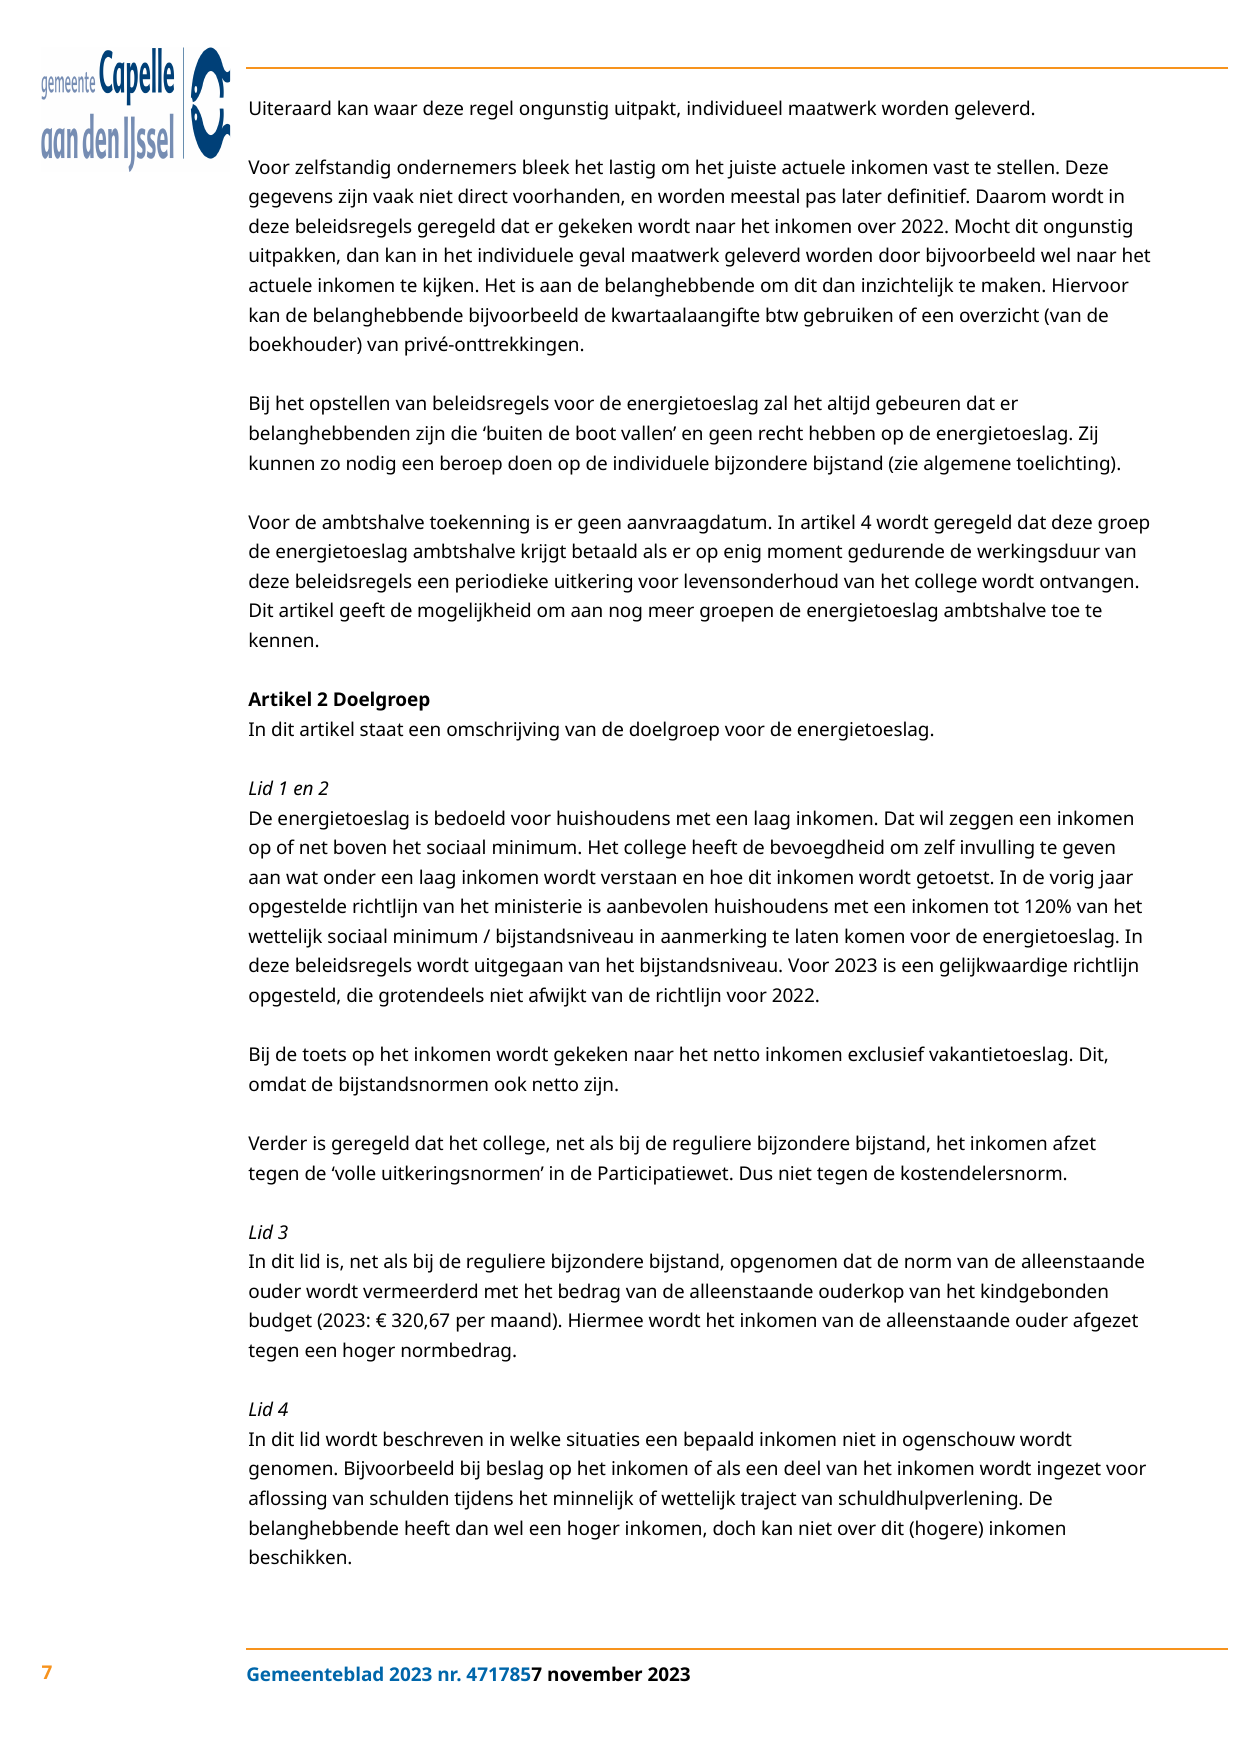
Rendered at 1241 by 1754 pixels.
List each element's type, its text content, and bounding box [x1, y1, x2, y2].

text De energietoeslag is bedoeld voor huishoudens met een laag inkomen. Dat wil zeggen een inkomen op of net boven het sociaal minimum. Het college heeft de bevoegdheid om zelf invulling te geven aan wat onder een laag inkomen wordt verstaan en hoe dit inkomen wordt getoetst. In de vorig jaar opgestelde richtlijn van het ministerie is aanbevolen huishoudens met een inkomen tot 120% van het wettelijk sociaal minimum / bijstandsniveau in aanmerking te laten komen voor de energietoeslag. In deze beleidsregels wordt uitgegaan van het bijstandsniveau. Voor 2023 is een gelijkwaardige richtlijn opgesteld, die grotendeels niet afwijkt van de richtlijn voor 2022. [248, 805, 1152, 1008]
text Verder is geregeld dat het college, net als bij de reguliere bijzondere bijstand, het inkomen afzet tegen de ‘volle uitkeringsnormen’ in de Participatiewet. Dus niet tegen de kostendelersnorm. [248, 1130, 1152, 1186]
text In dit lid is, net als bij de reguliere bijzondere bijstand, opgenomen dat de norm van de alleenstaande ouder wordt vermeerderd met het bedrag van de alleenstaande ouderkop van het kindgebonden budget (2023: € 320,67 per maand). Hiermee wordt het inkomen van de alleenstaande ouder afgezet tegen een hoger normbedrag. [248, 1248, 1152, 1363]
text Bij het opstellen van beleidsregels voor de energietoeslag zal het altijd gebeuren dat er belanghebbenden zijn die ‘buiten de boot vallen’ en geen recht hebben op de energietoeslag. Zij kunnen zo nodig een beroep doen op de individuele bijzondere bijstand (zie algemene toelichting). [248, 391, 1152, 476]
text Bij de toets op het inkomen wordt gekeken naar het netto inkomen exclusief vakantietoeslag. Dit, omdat de bijstandsnormen ook netto zijn. [248, 1041, 1152, 1097]
text Lid 4 [248, 1396, 1152, 1422]
text In dit artikel staat een omschrijving van de doelgroep voor de energietoeslag. [248, 716, 1152, 742]
text Voor zelfstandig ondernemers bleek het lastig om het juiste actuele inkomen vast te stellen. Deze gegevens zijn vaak niet direct voorhanden, en worden meestal pas later definitief. Daarom wordt in deze beleidsregels geregeld dat er gekeken wordt naar het inkomen over 2022. Mocht dit ongunstig uitpakken, dan kan in het individuele geval maatwerk geleverd worden door bijvoorbeeld wel naar het actuele inkomen te kijken. Het is aan de belanghebbende om dit dan inzichtelijk te maken. Hiervoor kan de belanghebbende bijvoorbeeld de kwartaalaangifte btw gebruiken of een overzicht (van de boekhouder) van privé-onttrekkingen. [248, 154, 1152, 357]
text Lid 1 en 2 [248, 775, 1152, 801]
text Lid 3 [248, 1219, 1152, 1245]
text Artikel 2 Doelgroep [248, 686, 1152, 712]
text Voor de ambtshalve toekenning is er geen aanvraagdatum. In artikel 4 wordt geregeld dat deze groep de energietoeslag ambtshalve krijgt betaald als er op enig moment gedurende de werkingsduur van deze beleidsregels een periodieke uitkering voor levensonderhoud van het college wordt ontvangen. Dit artikel geeft de mogelijkheid om aan nog meer groepen de energietoeslag ambtshalve toe te kennen. [248, 509, 1152, 653]
text Uiteraard kan waar deze regel ongunstig uitpakt, individueel maatwerk worden geleverd. [248, 95, 1152, 121]
text In dit lid wordt beschreven in welke situaties een bepaald inkomen niet in ogenschouw wordt genomen. Bijvoorbeeld bij beslag op het inkomen of als een deel van het inkomen wordt ingezet voor aflossing van schulden tijdens het minnelijk of wettelijk traject van schuldhulpverlening. De belanghebbende heeft dan wel een hoger inkomen, doch kan niet over dit (hogere) inkomen beschikken. [248, 1426, 1152, 1570]
picture [41, 47, 231, 172]
